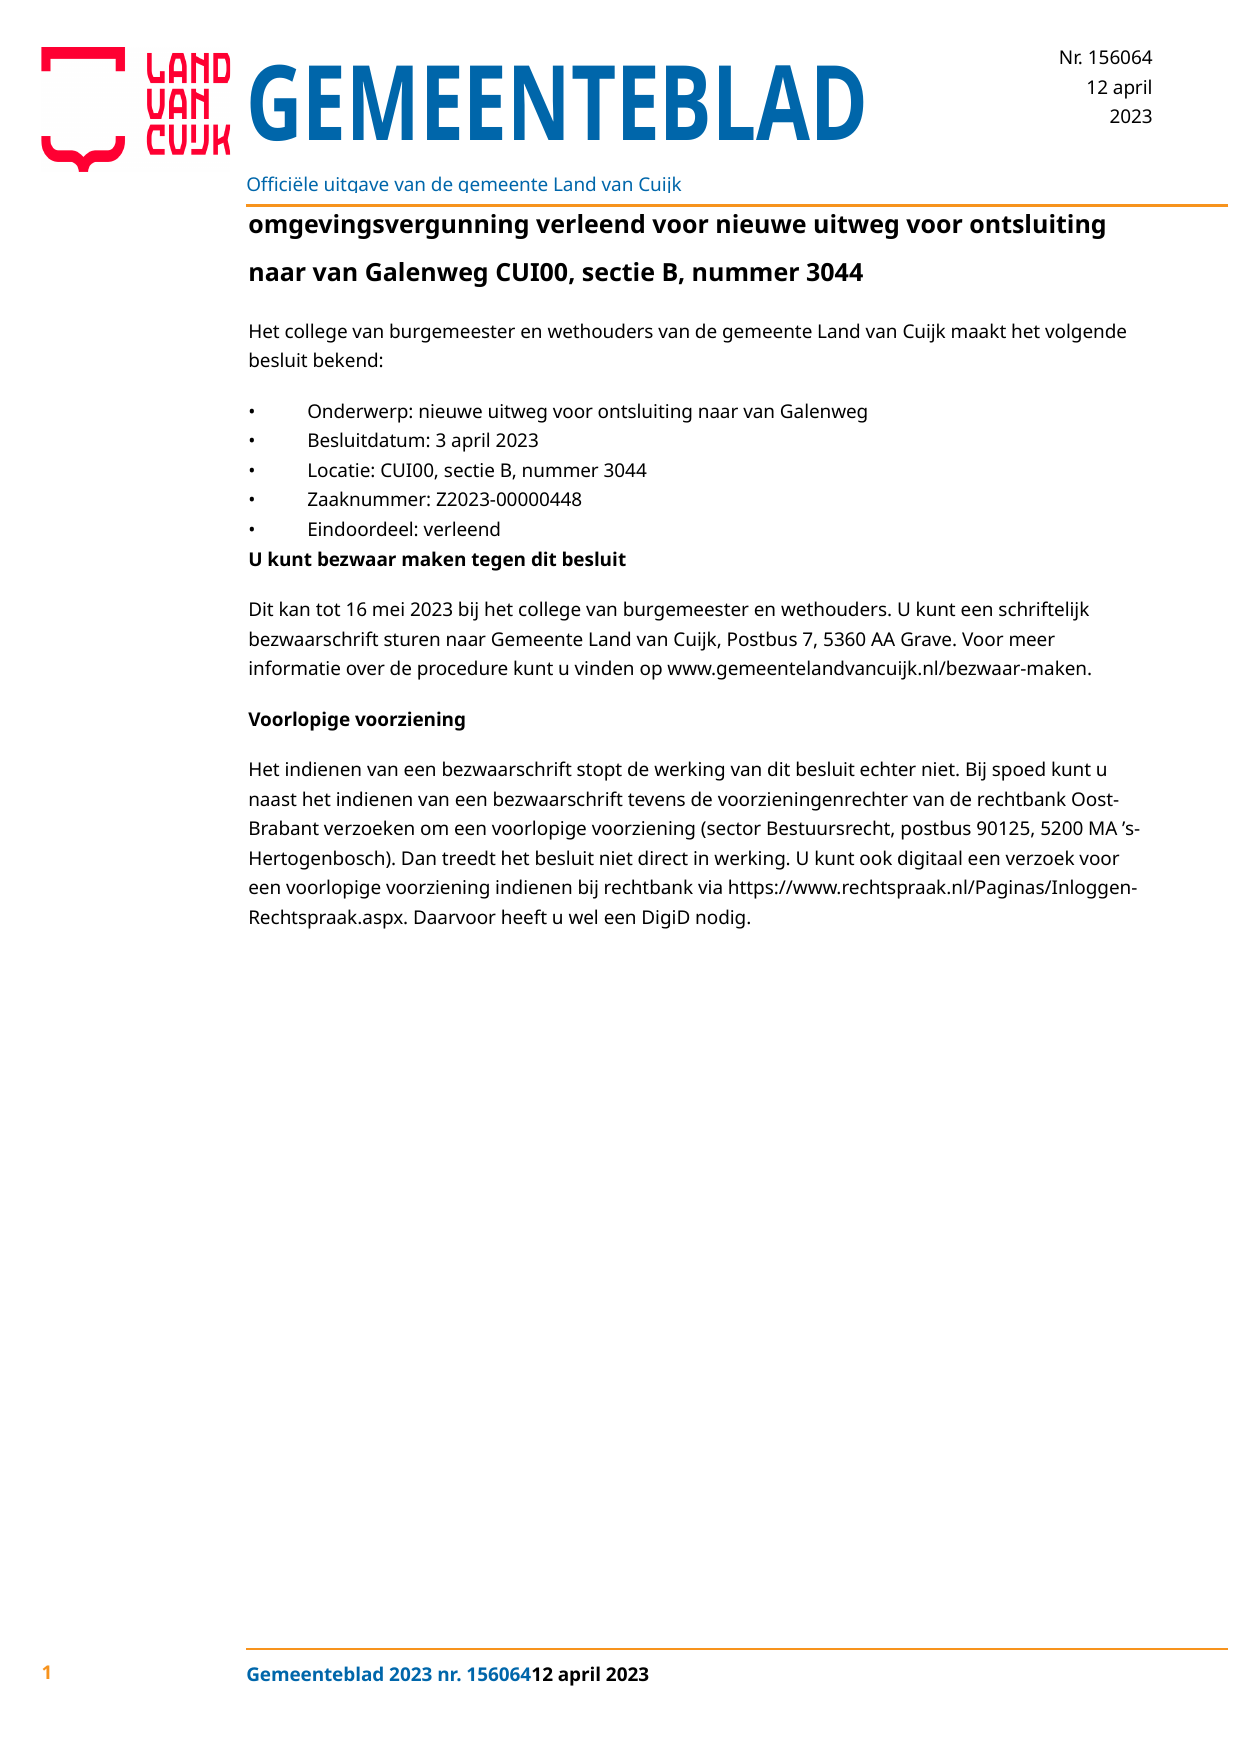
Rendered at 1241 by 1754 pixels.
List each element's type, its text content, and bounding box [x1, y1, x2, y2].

list Locatie: CUI00, sectie B, nummer 3044 [248, 457, 1152, 483]
text Het college van burgemeester en wethouders van de gemeente Land van Cuijk maakt het volgende besluit bekend: [248, 318, 1152, 373]
text U kunt bezwaar maken tegen dit besluit [248, 546, 1152, 572]
text omgevingsvergunning verleend voor nieuwe uitweg voor ontsluiting naar van Galenweg CUI00, sectie B, nummer 3044 [248, 207, 1152, 288]
text Voorlopige voorziening [248, 706, 1152, 732]
list Zaaknummer: Z2023-00000448 [248, 487, 1152, 512]
text Dit kan tot 16 mei 2023 bij het college van burgemeester en wethouders. U kunt een schriftelijk bezwaarschrift sturen naar Gemeente Land van Cuijk, Postbus 7, 5360 AA Grave. Voor meer informatie over de procedure kunt u vinden op www.gemeentelandvancuijk.nl/bezwaar-maken. [248, 596, 1152, 681]
list Besluitdatum: 3 april 2023 [248, 427, 1152, 453]
list Onderwerp: nieuwe uitweg voor ontsluiting naar van Galenweg [248, 398, 1152, 424]
picture [41, 47, 231, 172]
text Het indienen van een bezwaarschrift stopt de werking van dit besluit echter niet. Bij spoed kunt u naast het indienen van een bezwaarschrift tevens de voorzieningenrechter van de rechtbank Oost-Brabant verzoeken om een voorlopige voorziening (sector Bestuursrecht, postbus 90125, 5200 MA ’s-Hertogenbosch). Dan treedt het besluit niet direct in werking. U kunt ook digitaal een verzoek voor een voorlopige voorziening indienen bij rechtbank via https://www.rechtspraak.nl/Paginas/Inloggen-Rechtspraak.aspx. Daarvoor heeft u wel een DigiD nodig. [248, 756, 1152, 930]
list Eindoordeel: verleend [248, 516, 1152, 542]
